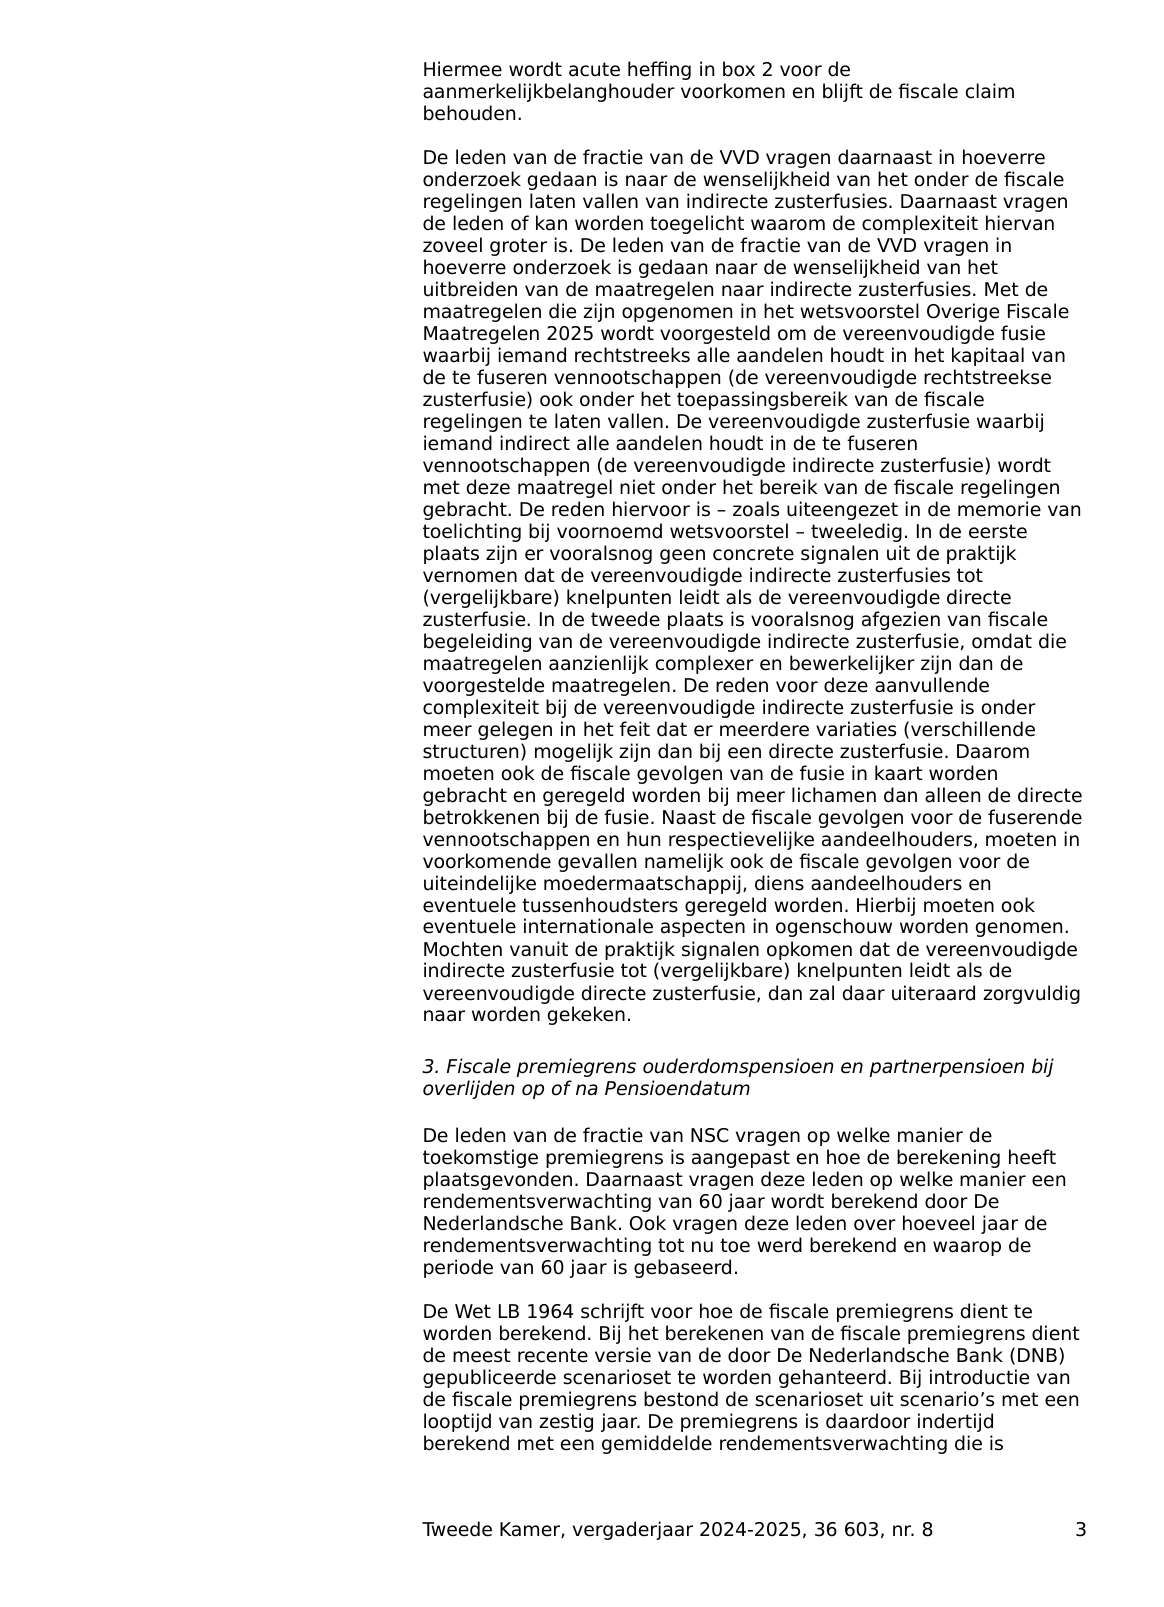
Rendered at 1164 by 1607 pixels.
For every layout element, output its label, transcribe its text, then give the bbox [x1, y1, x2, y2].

text De leden van de fractie van NSC vragen op welke manier de toekomstige premiegrens is aangepast en hoe de berekening heeft plaatsgevonden. Daarnaast vragen deze leden op welke manier een rendementsverwachting van 60 jaar wordt berekend door De Nederlandsche Bank. Ook vragen deze leden over hoeveel jaar de rendementsverwachting tot nu toe werd berekend en waarop de periode van 60 jaar is gebaseerd. [422, 1125, 1087, 1279]
text De Wet LB 1964 schrijft voor hoe de fiscale premiegrens dient te worden berekend. Bij het berekenen van de fiscale premiegrens dient de meest recente versie van de door De Nederlandsche Bank (DNB) gepubliceerde scenarioset te worden gehanteerd. Bij introductie van de fiscale premiegrens bestond de scenarioset uit scenario’s met een looptijd van zestig jaar. De premiegrens is daardoor indertijd berekend met een gemiddelde rendementsverwachting die is [422, 1301, 1087, 1455]
text De leden van de fractie van de VVD vragen daarnaast in hoeverre onderzoek gedaan is naar de wenselijkheid van het onder de fiscale regelingen laten vallen van indirecte zusterfusies. Daarnaast vragen de leden of kan worden toegelicht waarom de complexiteit hiervan zoveel groter is. De leden van de fractie van de VVD vragen in hoeverre onderzoek is gedaan naar de wenselijkheid van het uitbreiden van de maatregelen naar indirecte zusterfusies. Met de maatregelen die zijn opgenomen in het wetsvoorstel Overige Fiscale Maatregelen 2025 wordt voorgesteld om de vereenvoudigde fusie waarbij iemand rechtstreeks alle aandelen houdt in het kapitaal van de te fuseren vennootschappen (de vereenvoudigde rechtstreekse zusterfusie) ook onder het toepassingsbereik van de fiscale regelingen te laten vallen. De vereenvoudigde zusterfusie waarbij iemand indirect alle aandelen houdt in de te fuseren vennootschappen (de vereenvoudigde indirecte zusterfusie) wordt met deze maatregel niet onder het bereik van de fiscale regelingen gebracht. De reden hiervoor is – zoals uiteengezet in de memorie van toelichting bij voornoemd wetsvoorstel – tweeledig. In de eerste plaats zijn er vooralsnog geen concrete signalen uit de praktijk vernomen dat de vereenvoudigde indirecte zusterfusies tot (vergelijkbare) knelpunten leidt als de vereenvoudigde directe zusterfusie. In de tweede plaats is vooralsnog afgezien van fiscale begeleiding van de vereenvoudigde indirecte zusterfusie, omdat die maatregelen aanzienlijk complexer en bewerkelijker zijn dan de voorgestelde maatregelen. De reden voor deze aanvullende complexiteit bij de vereenvoudigde indirecte zusterfusie is onder meer gelegen in het feit dat er meerdere variaties (verschillende structuren) mogelijk zijn dan bij een directe zusterfusie. Daarom moeten ook de fiscale gevolgen van de fusie in kaart worden gebracht en geregeld worden bij meer lichamen dan alleen de directe betrokkenen bij de fusie. Naast de fiscale gevolgen voor de fuserende vennootschappen en hun respectievelijke aandeelhouders, moeten in voorkomende gevallen namelijk ook de fiscale gevolgen voor de uiteindelijke moedermaatschappij, diens aandeelhouders en eventuele tussenhoudsters geregeld worden. Hierbij moeten ook eventuele internationale aspecten in ogenschouw worden genomen. Mochten vanuit de praktijk signalen opkomen dat de vereenvoudigde indirecte zusterfusie tot (vergelijkbare) knelpunten leidt als de vereenvoudigde directe zusterfusie, dan zal daar uiteraard zorgvuldig naar worden gekeken. [422, 147, 1087, 1026]
text Hiermee wordt acute heffing in box 2 voor de aanmerkelijkbelanghouder voorkomen en blijft de fiscale claim behouden. [422, 59, 1087, 125]
subtitle 3. Fiscale premiegrens ouderdomspensioen en partnerpensioen bij overlijden op of na Pensioendatum [422, 1056, 1087, 1100]
